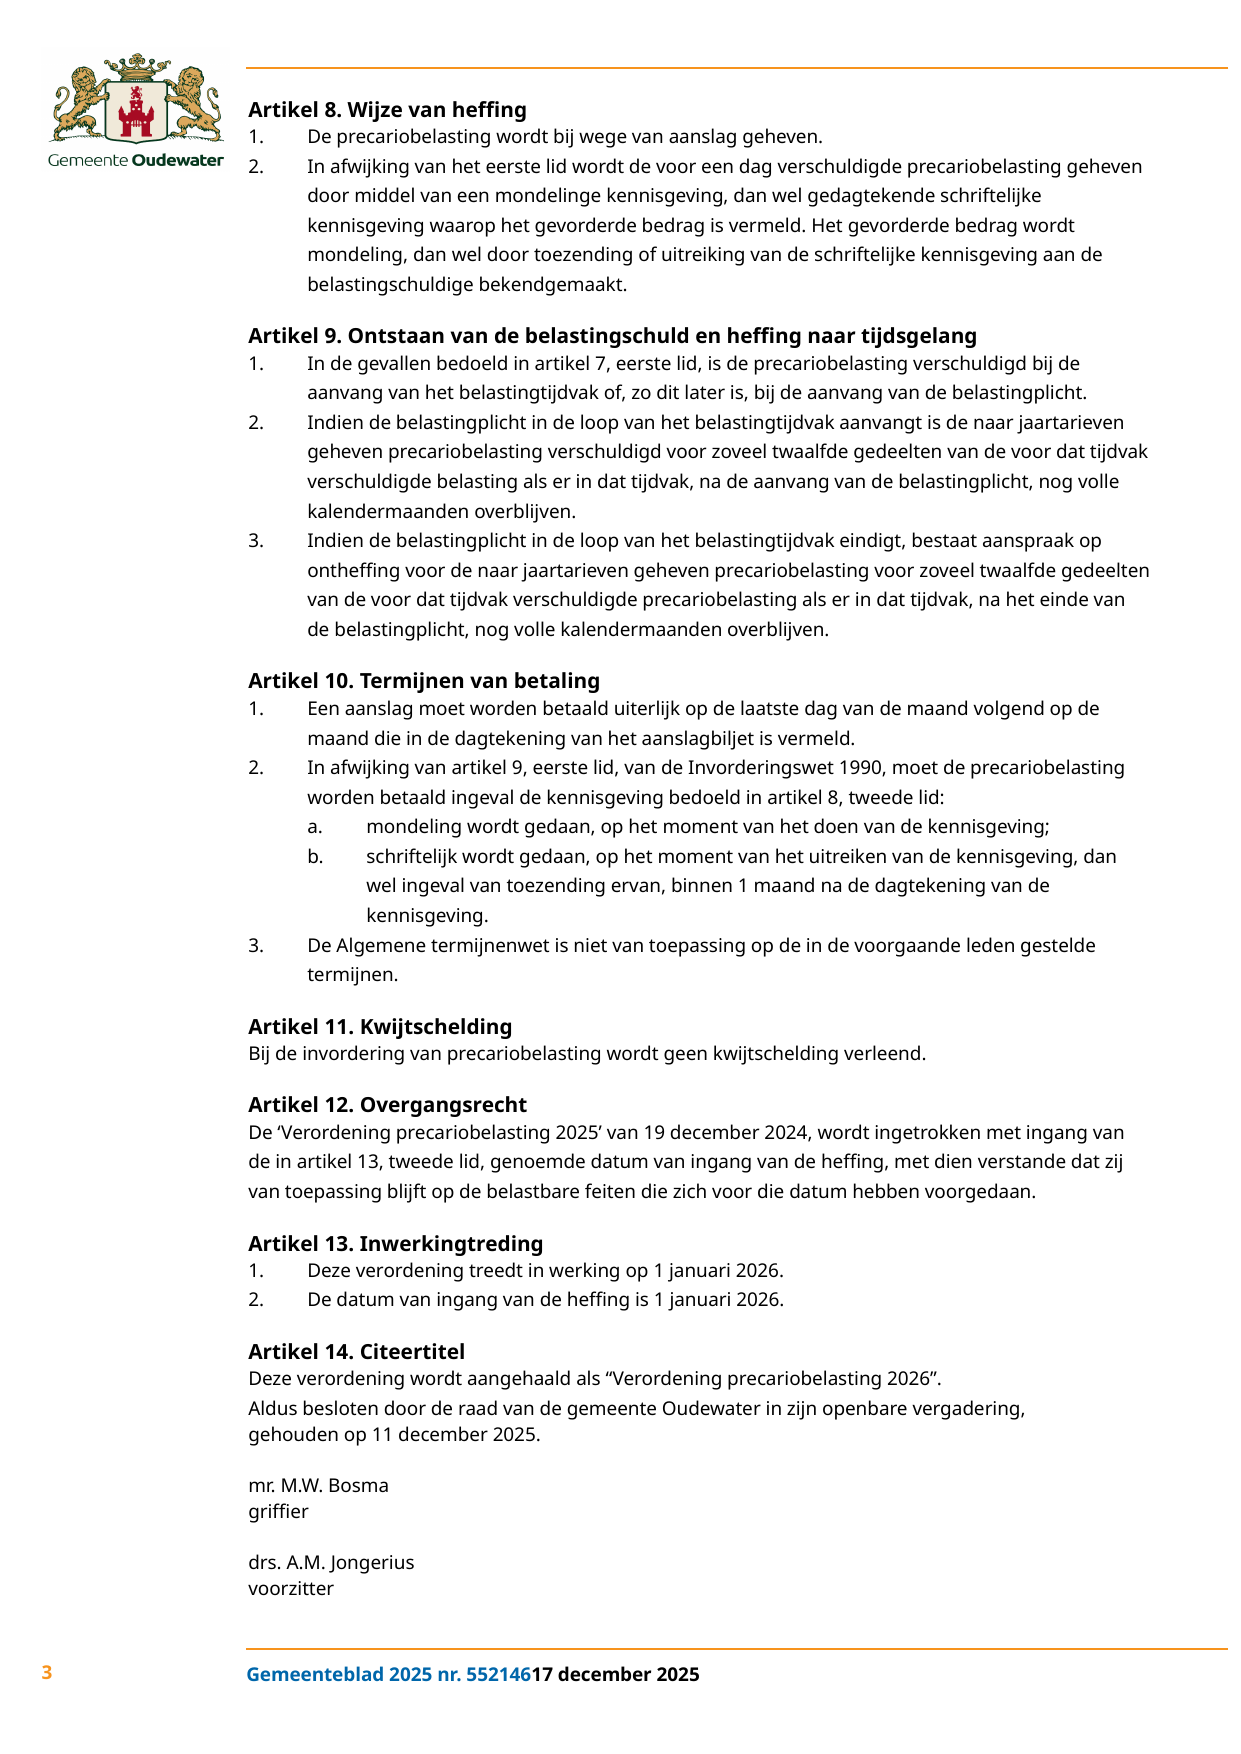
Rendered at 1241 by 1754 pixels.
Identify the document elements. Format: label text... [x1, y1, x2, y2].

picture [41, 47, 231, 172]
list De Algemene termijnenwet is niet van toepassing op de in de voorgaande leden gestelde termijnen. [248, 932, 1152, 987]
text Aldus besloten door de raad van de gemeente Oudewater in zijn openbare vergadering, [248, 1395, 1152, 1421]
list In afwijking van het eerste lid wordt de voor een dag verschuldigde precariobelasting geheven door middel van een mondelinge kennisgeving, dan wel gedagtekende schriftelijke kennisgeving waarop het gevorderde bedrag is vermeld. Het gevorderde bedrag wordt mondeling, dan wel door toezending of uitreiking van de schriftelijke kennisgeving aan de belastingschuldige bekendgemaakt. [248, 153, 1152, 297]
text Artikel 12. Overgangsrecht [248, 1091, 1152, 1119]
text voorzitter [248, 1575, 1152, 1601]
text griffier [248, 1498, 1152, 1524]
text mr. M.W. Bosma [248, 1472, 1152, 1498]
text Artikel 8. Wijze van heffing [248, 95, 1152, 123]
text Artikel 14. Citeertitel [248, 1337, 1152, 1366]
text drs. A.M. Jongerius [248, 1549, 1152, 1575]
list De precariobelasting wordt bij wege van aanslag geheven. [248, 123, 1152, 149]
list schriftelijk wordt gedaan, op het moment van het uitreiken van de kennisgeving, dan wel ingeval van toezending ervan, binnen 1 maand na de dagtekening van de kennisgeving. [307, 843, 1152, 928]
text Artikel 13. Inwerkingtreding [248, 1229, 1152, 1257]
list mondeling wordt gedaan, op het moment van het doen van de kennisgeving; [307, 813, 1152, 839]
text De ‘Verordening precariobelasting 2025’ van 19 december 2024, wordt ingetrokken met ingang van de in artikel 13, tweede lid, genoemde datum van ingang van de heffing, met dien verstande dat zij van toepassing blijft op de belastbare feiten die zich voor die datum hebben voorgedaan. [248, 1119, 1152, 1204]
text gehouden op 11 december 2025. [248, 1421, 1152, 1447]
list In afwijking van artikel 9, eerste lid, van de Invorderingswet 1990, moet de precariobelasting worden betaald ingeval de kennisgeving bedoeld in artikel 8, tweede lid: [248, 754, 1152, 809]
list Indien de belastingplicht in de loop van het belastingtijdvak aanvangt is de naar jaartarieven geheven precariobelasting verschuldigd voor zoveel twaalfde gedeelten van de voor dat tijdvak verschuldigde belasting als er in dat tijdvak, na de aanvang van de belastingplicht, nog volle kalendermaanden overblijven. [248, 409, 1152, 524]
text Deze verordening wordt aangehaald als “Verordening precariobelasting 2026”. [248, 1366, 1152, 1391]
text Artikel 9. Ontstaan van de belastingschuld en heffing naar tijdsgelang [248, 322, 1152, 350]
list Een aanslag moet worden betaald uiterlijk op de laatste dag van de maand volgend op de maand die in de dagtekening van het aanslagbiljet is vermeld. [248, 695, 1152, 750]
list Indien de belastingplicht in de loop van het belastingtijdvak eindigt, bestaat aanspraak op ontheffing voor de naar jaartarieven geheven precariobelasting voor zoveel twaalfde gedeelten van de voor dat tijdvak verschuldigde precariobelasting als er in dat tijdvak, na het einde van de belastingplicht, nog volle kalendermaanden overblijven. [248, 527, 1152, 642]
list Deze verordening treedt in werking op 1 januari 2026. [248, 1257, 1152, 1283]
list In de gevallen bedoeld in artikel 7, eerste lid, is de precariobelasting verschuldigd bij de aanvang van het belastingtijdvak of, zo dit later is, bij de aanvang van de belastingplicht. [248, 350, 1152, 405]
text Artikel 11. Kwijtschelding [248, 1012, 1152, 1040]
text Artikel 10. Termijnen van betaling [248, 667, 1152, 695]
list De datum van ingang van de heffing is 1 januari 2026. [248, 1287, 1152, 1312]
text Bij de invordering van precariobelasting wordt geen kwijtschelding verleend. [248, 1040, 1152, 1066]
